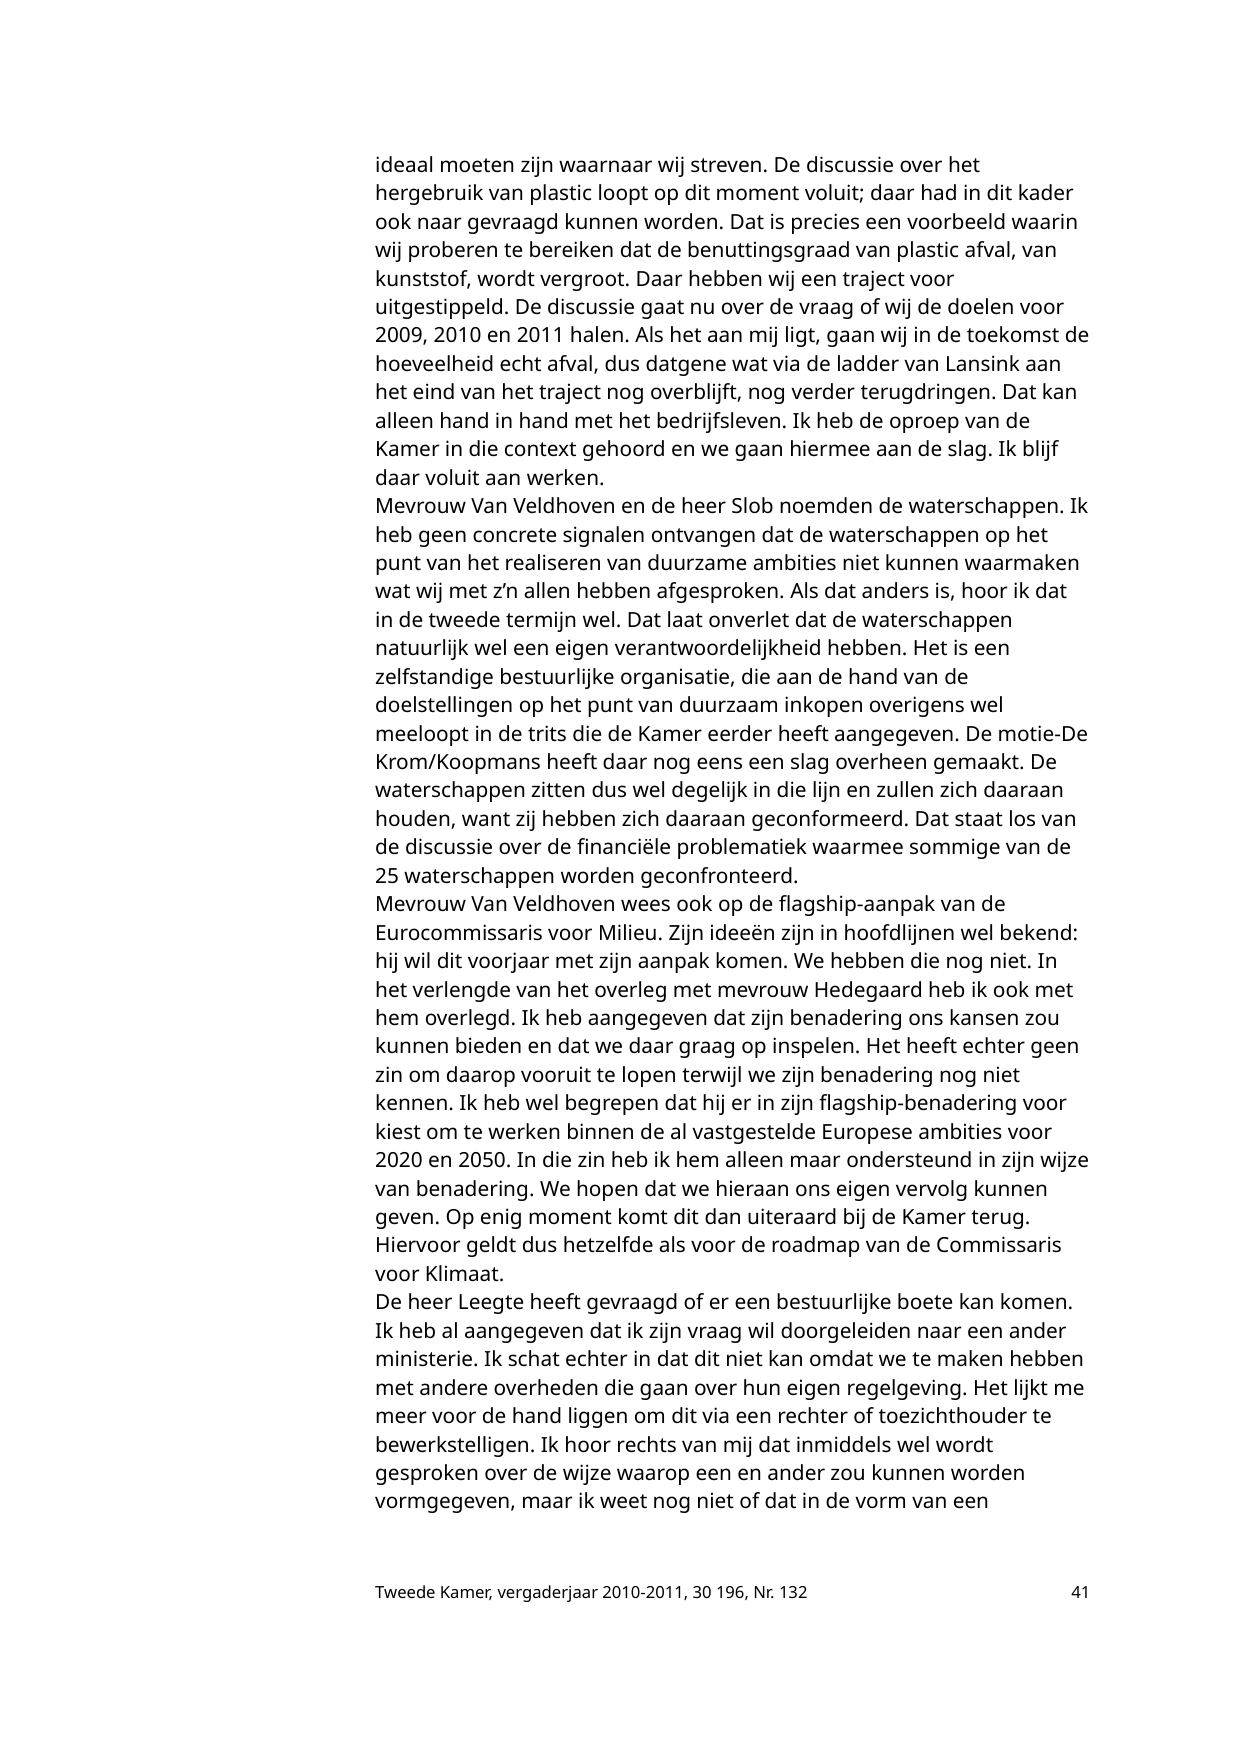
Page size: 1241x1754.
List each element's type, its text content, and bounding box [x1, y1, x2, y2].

text ideaal moeten zijn waarnaar wij streven. De discussie over het hergebruik van plastic loopt op dit moment voluit; daar had in dit kader ook naar gevraagd kunnen worden. Dat is precies een voorbeeld waarin wij proberen te bereiken dat de benuttingsgraad van plastic afval, van kunststof, wordt vergroot. Daar hebben wij een traject voor uitgestippeld. De discussie gaat nu over de vraag of wij de doelen voor 2009, 2010 en 2011 halen. Als het aan mij ligt, gaan wij in de toekomst de hoeveelheid echt afval, dus datgene wat via de ladder van Lansink aan het eind van het traject nog overblijft, nog verder terugdringen. Dat kan alleen hand in hand met het bedrijfsleven. Ik heb de oproep van de Kamer in die context gehoord en we gaan hiermee aan de slag. Ik blijf daar voluit aan werken. [375, 150, 1090, 491]
text Mevrouw Van Veldhoven wees ook op de flagship-aanpak van de Eurocommissaris voor Milieu. Zijn ideeën zijn in hoofdlijnen wel bekend: hij wil dit voorjaar met zijn aanpak komen. We hebben die nog niet. In het verlengde van het overleg met mevrouw Hedegaard heb ik ook met hem overlegd. Ik heb aangegeven dat zijn benadering ons kansen zou kunnen bieden en dat we daar graag op inspelen. Het heeft echter geen zin om daarop vooruit te lopen terwijl we zijn benadering nog niet kennen. Ik heb wel begrepen dat hij er in zijn flagship-benadering voor kiest om te werken binnen de al vastgestelde Europese ambities voor 2020 en 2050. In die zin heb ik hem alleen maar ondersteund in zijn wijze van benadering. We hopen dat we hieraan ons eigen vervolg kunnen geven. Op enig moment komt dit dan uiteraard bij de Kamer terug. Hiervoor geldt dus hetzelfde als voor de roadmap van de Commissaris voor Klimaat. [375, 889, 1090, 1287]
text Mevrouw Van Veldhoven en de heer Slob noemden de waterschappen. Ik heb geen concrete signalen ontvangen dat de waterschappen op het punt van het realiseren van duurzame ambities niet kunnen waarmaken wat wij met z’n allen hebben afgesproken. Als dat anders is, hoor ik dat in de tweede termijn wel. Dat laat onverlet dat de waterschappen natuurlijk wel een eigen verantwoordelijkheid hebben. Het is een zelfstandige bestuurlijke organisatie, die aan de hand van de doelstellingen op het punt van duurzaam inkopen overigens wel meeloopt in de trits die de Kamer eerder heeft aangegeven. De motie-De Krom/Koopmans heeft daar nog eens een slag overheen gemaakt. De waterschappen zitten dus wel degelijk in die lijn en zullen zich daaraan houden, want zij hebben zich daaraan geconformeerd. Dat staat los van de discussie over de financiële problematiek waarmee sommige van de 25 waterschappen worden geconfronteerd. [375, 491, 1090, 889]
text De heer Leegte heeft gevraagd of er een bestuurlijke boete kan komen. Ik heb al aangegeven dat ik zijn vraag wil doorgeleiden naar een ander ministerie. Ik schat echter in dat dit niet kan omdat we te maken hebben met andere overheden die gaan over hun eigen regelgeving. Het lijkt me meer voor de hand liggen om dit via een rechter of toezichthouder te bewerkstelligen. Ik hoor rechts van mij dat inmiddels wel wordt gesproken over de wijze waarop een en ander zou kunnen worden vormgegeven, maar ik weet nog niet of dat in de vorm van een [375, 1287, 1090, 1515]
